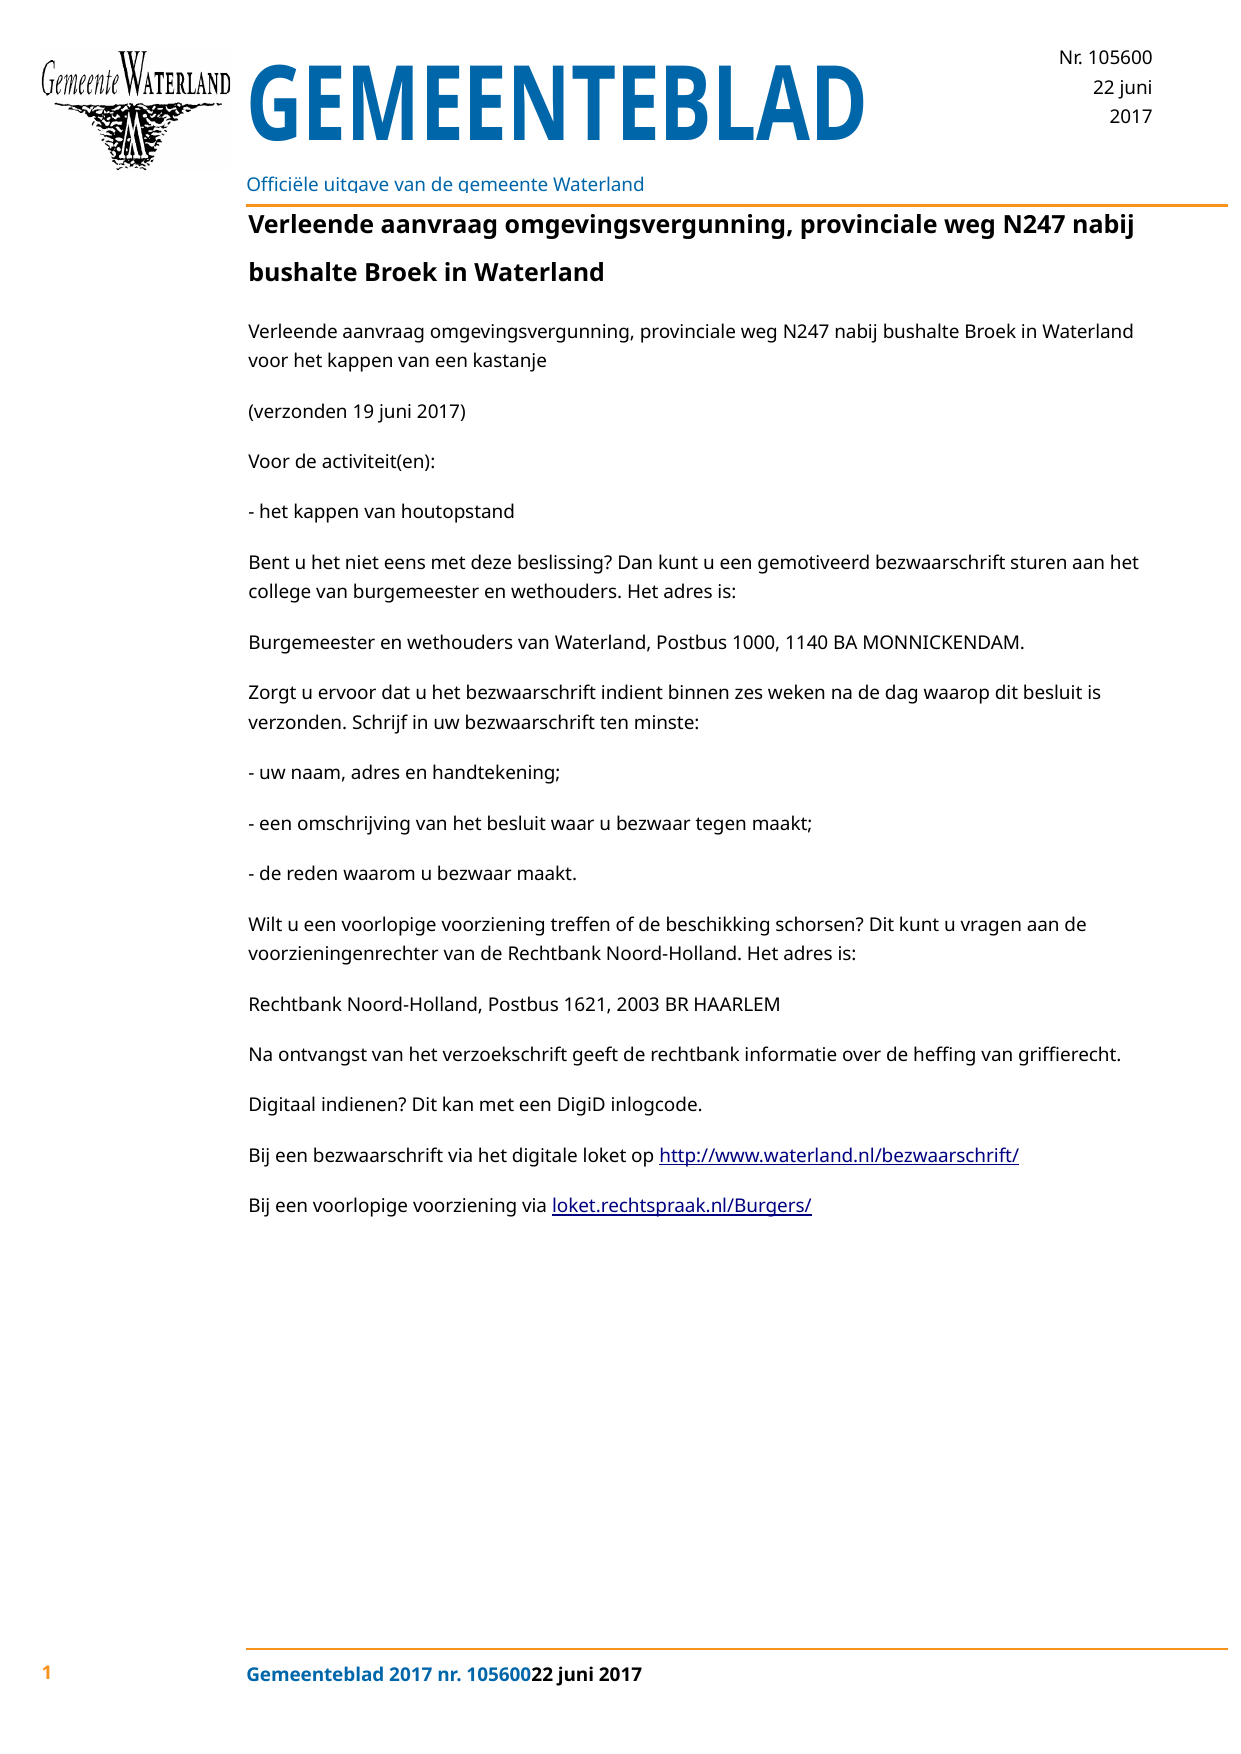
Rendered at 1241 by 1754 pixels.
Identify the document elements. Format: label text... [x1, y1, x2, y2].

text Burgemeester en wethouders van Waterland, Postbus 1000, 1140 BA MONNICKENDAM. [248, 629, 1152, 655]
text - een omschrijving van het besluit waar u bezwaar tegen maakt; [248, 810, 1152, 836]
text Bij een bezwaarschrift via het digitale loket op http://www.waterland.nl/bezwaarschrift/ [248, 1142, 1152, 1168]
text Verleende aanvraag omgevingsvergunning, provinciale weg N247 nabij bushalte Broek in Waterland [248, 207, 1152, 288]
text Verleende aanvraag omgevingsvergunning, provinciale weg N247 nabij bushalte Broek in Waterland voor het kappen van een kastanje [248, 318, 1152, 373]
text Rechtbank Noord-Holland, Postbus 1621, 2003 BR HAARLEM [248, 991, 1152, 1017]
text - de reden waarom u bezwaar maakt. [248, 860, 1152, 886]
text Wilt u een voorlopige voorziening treffen of de beschikking schorsen? Dit kunt u vragen aan de voorzieningenrechter van de Rechtbank Noord-Holland. Het adres is: [248, 911, 1152, 966]
text Voor de activiteit(en): [248, 448, 1152, 474]
text Bent u het niet eens met deze beslissing? Dan kunt u een gemotiveerd bezwaarschrift sturen aan het college van burgemeester en wethouders. Het adres is: [248, 549, 1152, 604]
text - uw naam, adres en handtekening; [248, 759, 1152, 785]
text Bij een voorlopige voorziening via loket.rechtspraak.nl/Burgers/ [248, 1192, 1152, 1218]
text Digitaal indienen? Dit kan met een DigiD inlogcode. [248, 1092, 1152, 1117]
text (verzonden 19 juni 2017) [248, 398, 1152, 424]
text Na ontvangst van het verzoekschrift geeft de rechtbank informatie over de heffing van griffierecht. [248, 1041, 1152, 1067]
text - het kappen van houtopstand [248, 499, 1152, 524]
picture [41, 47, 231, 172]
text Zorgt u ervoor dat u het bezwaarschrift indient binnen zes weken na de dag waarop dit besluit is verzonden. Schrijf in uw bezwaarschrift ten minste: [248, 679, 1152, 735]
